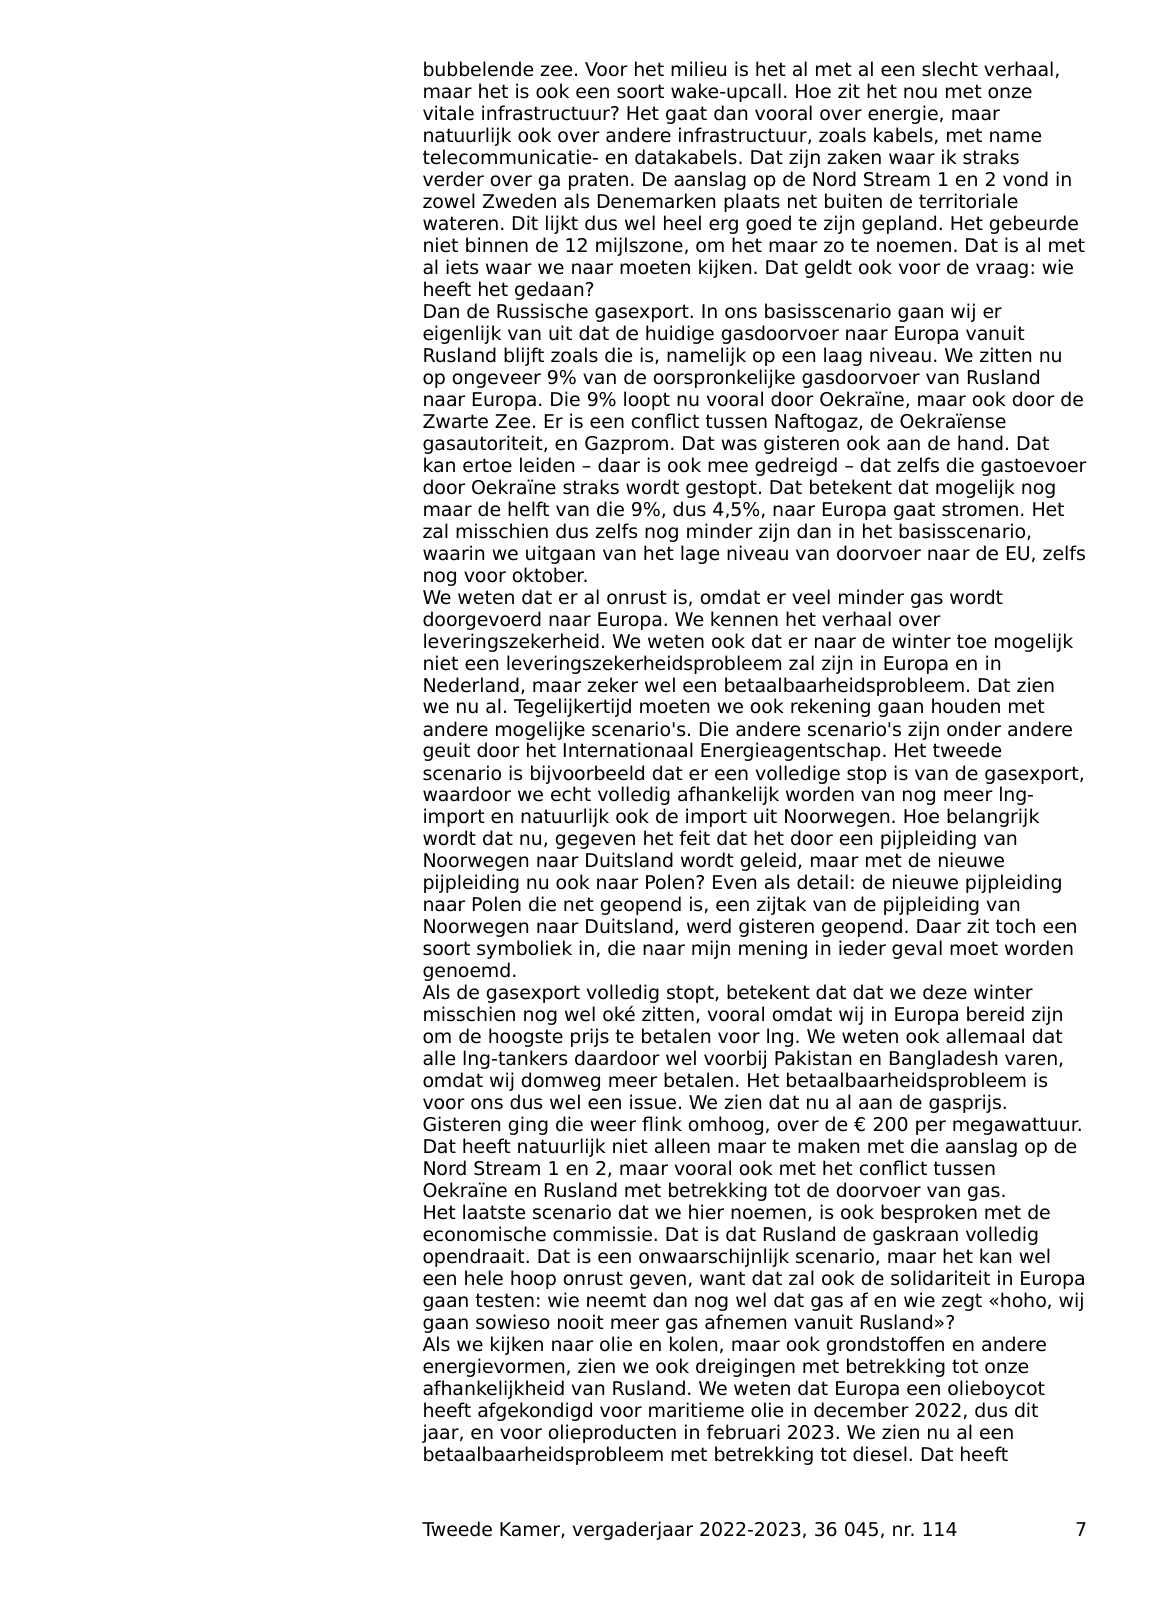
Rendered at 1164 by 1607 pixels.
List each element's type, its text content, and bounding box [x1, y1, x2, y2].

text Dan de Russische gasexport. In ons basisscenario gaan wij er eigenlijk van uit dat de huidige gasdoorvoer naar Europa vanuit Rusland blijft zoals die is, namelijk op een laag niveau. We zitten nu op ongeveer 9% van de oorspronkelijke gasdoorvoer van Rusland naar Europa. Die 9% loopt nu vooral door Oekraïne, maar ook door de Zwarte Zee. Er is een conflict tussen Naftogaz, de Oekraïense gasautoriteit, en Gazprom. Dat was gisteren ook aan de hand. Dat kan ertoe leiden – daar is ook mee gedreigd – dat zelfs die gastoevoer door Oekraïne straks wordt gestopt. Dat betekent dat mogelijk nog maar de helft van die 9%, dus 4,5%, naar Europa gaat stromen. Het zal misschien dus zelfs nog minder zijn dan in het basisscenario, waarin we uitgaan van het lage niveau van doorvoer naar de EU, zelfs nog voor oktober. [422, 301, 1087, 587]
text Als de gasexport volledig stopt, betekent dat dat we deze winter misschien nog wel oké zitten, vooral omdat wij in Europa bereid zijn om de hoogste prijs te betalen voor lng. We weten ook allemaal dat alle lng-tankers daardoor wel voorbij Pakistan en Bangladesh varen, omdat wij domweg meer betalen. Het betaalbaarheidsprobleem is voor ons dus wel een issue. We zien dat nu al aan de gasprijs. Gisteren ging die weer flink omhoog, over de € 200 per megawattuur. Dat heeft natuurlijk niet alleen maar te maken met die aanslag op de Nord Stream 1 en 2, maar vooral ook met het conflict tussen Oekraïne en Rusland met betrekking tot de doorvoer van gas. [422, 982, 1087, 1202]
text We weten dat er al onrust is, omdat er veel minder gas wordt doorgevoerd naar Europa. We kennen het verhaal over leveringszekerheid. We weten ook dat er naar de winter toe mogelijk niet een leveringszekerheidsprobleem zal zijn in Europa en in Nederland, maar zeker wel een betaalbaarheidsprobleem. Dat zien we nu al. Tegelijkertijd moeten we ook rekening gaan houden met andere mogelijke scenario's. Die andere scenario's zijn onder andere geuit door het Internationaal Energieagentschap. Het tweede scenario is bijvoorbeeld dat er een volledige stop is van de gasexport, waardoor we echt volledig afhankelijk worden van nog meer lng-import en natuurlijk ook de import uit Noorwegen. Hoe belangrijk wordt dat nu, gegeven het feit dat het door een pijpleiding van Noorwegen naar Duitsland wordt geleid, maar met de nieuwe pijpleiding nu ook naar Polen? Even als detail: de nieuwe pijpleiding naar Polen die net geopend is, een zijtak van de pijpleiding van Noorwegen naar Duitsland, werd gisteren geopend. Daar zit toch een soort symboliek in, die naar mijn mening in ieder geval moet worden genoemd. [422, 587, 1087, 982]
text Het laatste scenario dat we hier noemen, is ook besproken met de economische commissie. Dat is dat Rusland de gaskraan volledig opendraait. Dat is een onwaarschijnlijk scenario, maar het kan wel een hele hoop onrust geven, want dat zal ook de solidariteit in Europa gaan testen: wie neemt dan nog wel dat gas af en wie zegt «hoho, wij gaan sowieso nooit meer gas afnemen vanuit Rusland»? [422, 1202, 1087, 1334]
text Als we kijken naar olie en kolen, maar ook grondstoffen en andere energievormen, zien we ook dreigingen met betrekking tot onze afhankelijkheid van Rusland. We weten dat Europa een olieboycot heeft afgekondigd voor maritieme olie in december 2022, dus dit jaar, en voor olieproducten in februari 2023. We zien nu al een betaalbaarheidsprobleem met betrekking tot diesel. Dat heeft [422, 1334, 1087, 1466]
text bubbelende zee. Voor het milieu is het al met al een slecht verhaal, maar het is ook een soort wake-upcall. Hoe zit het nou met onze vitale infrastructuur? Het gaat dan vooral over energie, maar natuurlijk ook over andere infrastructuur, zoals kabels, met name telecommunicatie- en datakabels. Dat zijn zaken waar ik straks verder over ga praten. De aanslag op de Nord Stream 1 en 2 vond in zowel Zweden als Denemarken plaats net buiten de territoriale wateren. Dit lijkt dus wel heel erg goed te zijn gepland. Het gebeurde niet binnen de 12 mijlszone, om het maar zo te noemen. Dat is al met al iets waar we naar moeten kijken. Dat geldt ook voor de vraag: wie heeft het gedaan? [422, 59, 1087, 301]
